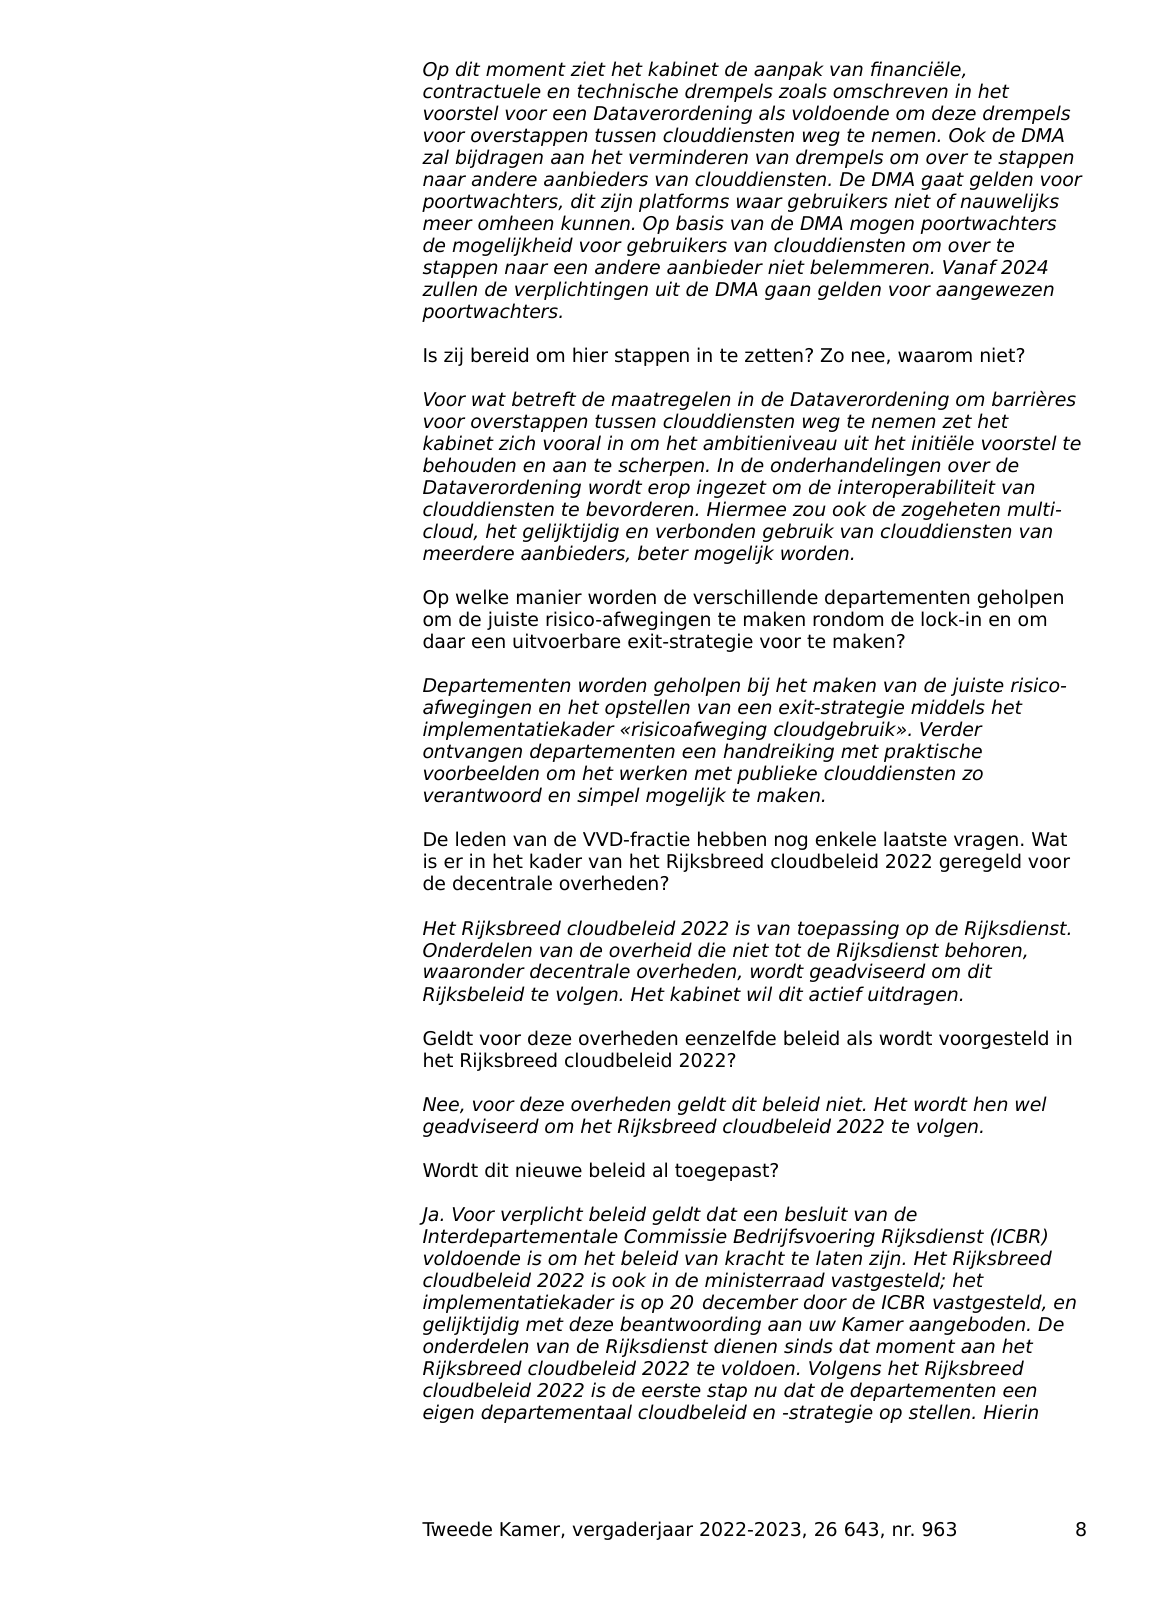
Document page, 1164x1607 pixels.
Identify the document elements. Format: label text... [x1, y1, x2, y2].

text Geldt voor deze overheden eenzelfde beleid als wordt voorgesteld in het Rijksbreed cloudbeleid 2022? [422, 1028, 1087, 1072]
text Op dit moment ziet het kabinet de aanpak van financiële, contractuele en technische drempels zoals omschreven in het voorstel voor een Dataverordening als voldoende om deze drempels voor overstappen tussen clouddiensten weg te nemen. Ook de DMA zal bijdragen aan het verminderen van drempels om over te stappen naar andere aanbieders van clouddiensten. De DMA gaat gelden voor poortwachters, dit zijn platforms waar gebruikers niet of nauwelijks meer omheen kunnen. Op basis van de DMA mogen poortwachters de mogelijkheid voor gebruikers van clouddiensten om over te stappen naar een andere aanbieder niet belemmeren. Vanaf 2024 zullen de verplichtingen uit de DMA gaan gelden voor aangewezen poortwachters. [422, 59, 1087, 323]
text Ja. Voor verplicht beleid geldt dat een besluit van de Interdepartementale Commissie Bedrijfsvoering Rijksdienst (ICBR) voldoende is om het beleid van kracht te laten zijn. Het Rijksbreed cloudbeleid 2022 is ook in de ministerraad vastgesteld; het implementatiekader is op 20 december door de ICBR vastgesteld, en gelijktijdig met deze beantwoording aan uw Kamer aangeboden. De onderdelen van de Rijksdienst dienen sinds dat moment aan het Rijksbreed cloudbeleid 2022 te voldoen. Volgens het Rijksbreed cloudbeleid 2022 is de eerste stap nu dat de departementen een eigen departementaal cloudbeleid en -strategie op stellen. Hierin [422, 1204, 1087, 1424]
text Is zij bereid om hier stappen in te zetten? Zo nee, waarom niet? [422, 345, 1087, 367]
text Wordt dit nieuwe beleid al toegepast? [422, 1160, 1087, 1182]
text Departementen worden geholpen bij het maken van de juiste risico-afwegingen en het opstellen van een exit-strategie middels het implementatiekader «risicoafweging cloudgebruik». Verder ontvangen departementen een handreiking met praktische voorbeelden om het werken met publieke clouddiensten zo verantwoord en simpel mogelijk te maken. [422, 675, 1087, 807]
text De leden van de VVD-fractie hebben nog enkele laatste vragen. Wat is er in het kader van het Rijksbreed cloudbeleid 2022 geregeld voor de decentrale overheden? [422, 829, 1087, 895]
text Op welke manier worden de verschillende departementen geholpen om de juiste risico-afwegingen te maken rondom de lock-in en om daar een uitvoerbare exit-strategie voor te maken? [422, 587, 1087, 653]
text Voor wat betreft de maatregelen in de Dataverordening om barrières voor overstappen tussen clouddiensten weg te nemen zet het kabinet zich vooral in om het ambitieniveau uit het initiële voorstel te behouden en aan te scherpen. In de onderhandelingen over de Dataverordening wordt erop ingezet om de interoperabiliteit van clouddiensten te bevorderen. Hiermee zou ook de zogeheten multi-cloud, het gelijktijdig en verbonden gebruik van clouddiensten van meerdere aanbieders, beter mogelijk worden. [422, 389, 1087, 565]
text Nee, voor deze overheden geldt dit beleid niet. Het wordt hen wel geadviseerd om het Rijksbreed cloudbeleid 2022 te volgen. [422, 1094, 1087, 1138]
text Het Rijksbreed cloudbeleid 2022 is van toepassing op de Rijksdienst. Onderdelen van de overheid die niet tot de Rijksdienst behoren, waaronder decentrale overheden, wordt geadviseerd om dit Rijksbeleid te volgen. Het kabinet wil dit actief uitdragen. [422, 917, 1087, 1005]
